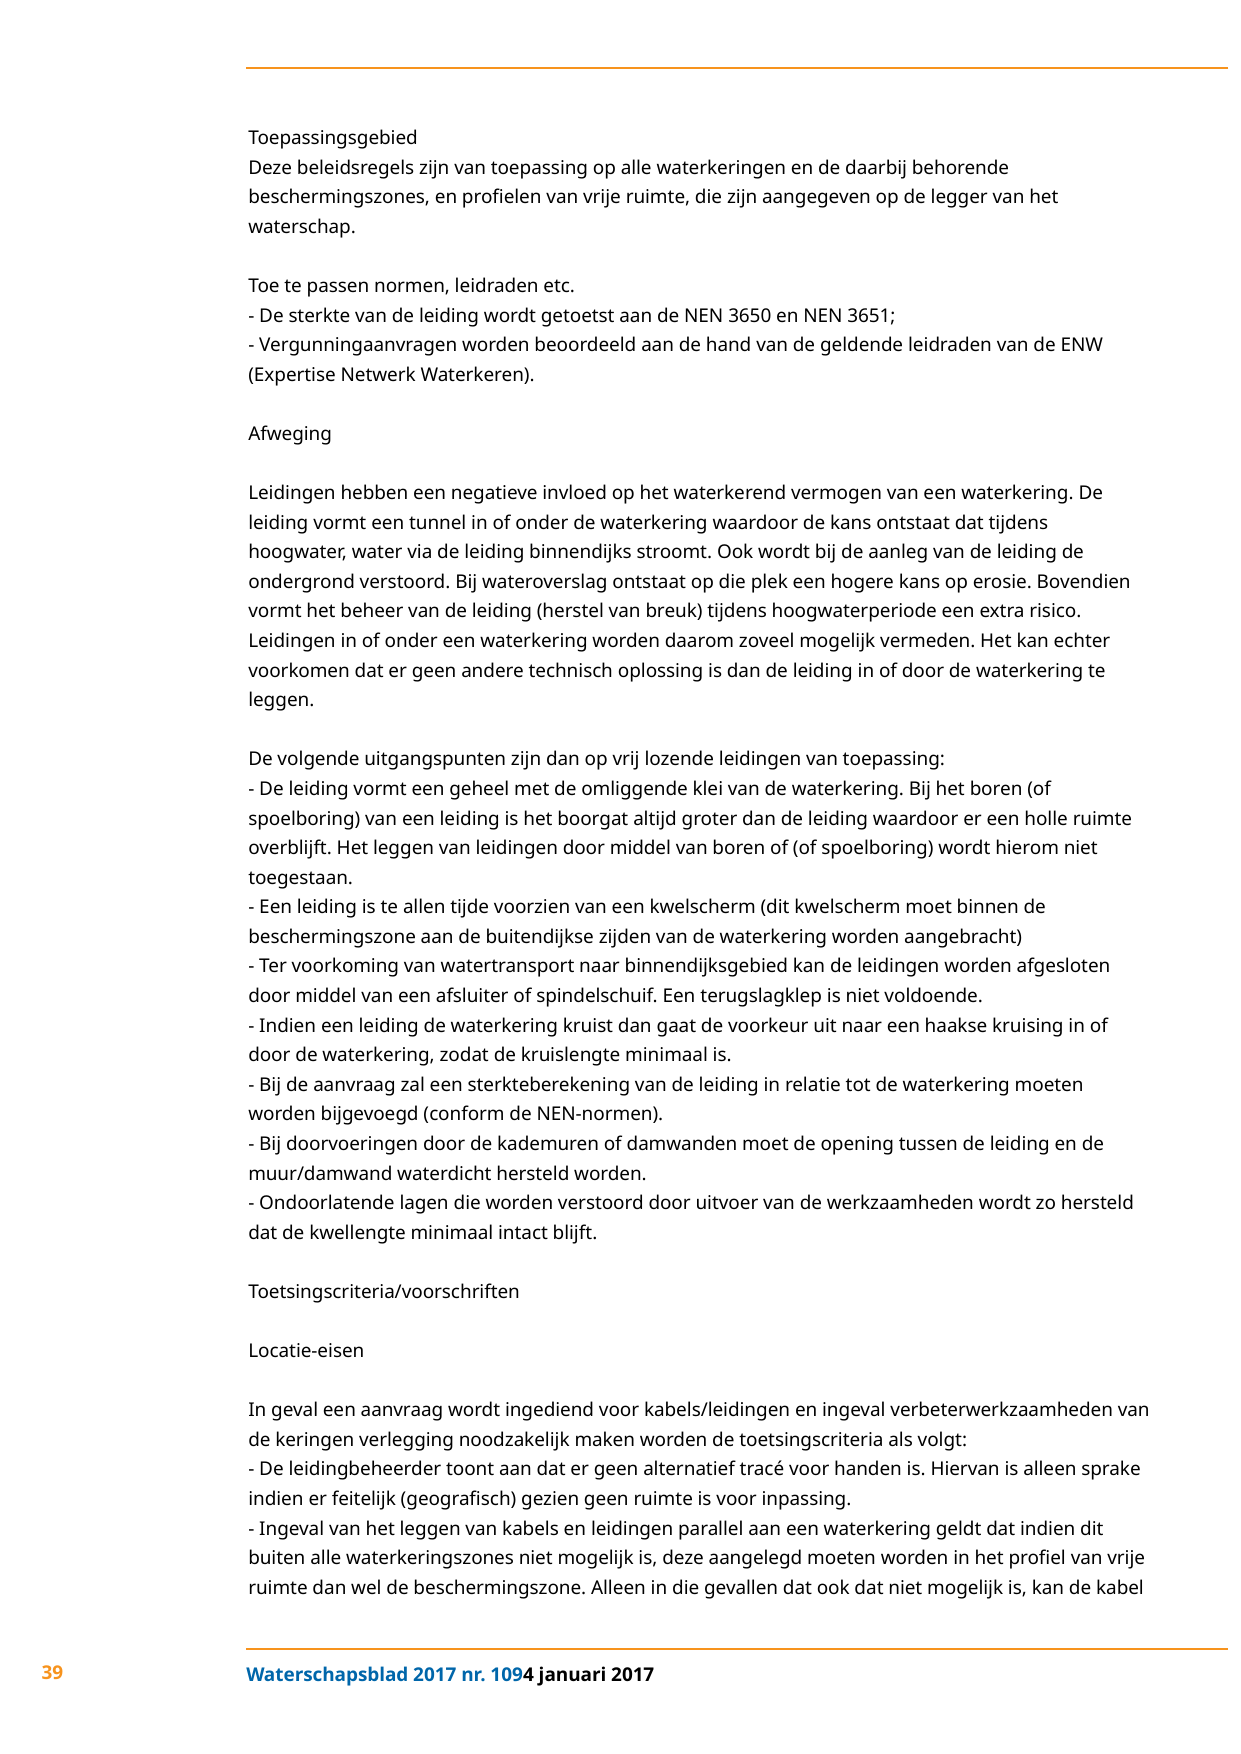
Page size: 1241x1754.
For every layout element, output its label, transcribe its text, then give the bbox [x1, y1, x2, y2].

text De volgende uitgangspunten zijn dan op vrij lozende leidingen van toepassing: [248, 746, 1152, 771]
text Afweging [248, 420, 1152, 446]
text - Ondoorlatende lagen die worden verstoord door uitvoer van de werkzaamheden wordt zo hersteld dat de kwellengte minimaal intact blijft. [248, 1189, 1152, 1245]
text - Ingeval van het leggen van kabels en leidingen parallel aan een waterkering geldt dat indien dit buiten alle waterkeringszones niet mogelijk is, deze aangelegd moeten worden in het profiel van vrije ruimte dan wel de beschermingszone. Alleen in die gevallen dat ook dat niet mogelijk is, kan de kabel [248, 1515, 1152, 1600]
text - Indien een leiding de waterkering kruist dan gaat de voorkeur uit naar een haakse kruising in of door de waterkering, zodat de kruislengte minimaal is. [248, 1012, 1152, 1067]
text - Vergunningaanvragen worden beoordeeld aan de hand van de geldende leidraden van de ENW (Expertise Netwerk Waterkeren). [248, 331, 1152, 387]
text - De sterkte van de leiding wordt getoetst aan de NEN 3650 en NEN 3651; [248, 302, 1152, 328]
picture [41, 47, 231, 172]
text Leidingen hebben een negatieve invloed op het waterkerend vermogen van een waterkering. De leiding vormt een tunnel in of onder de waterkering waardoor de kans ontstaat dat tijdens hoogwater, water via de leiding binnendijks stroomt. Ook wordt bij de aanleg van de leiding de ondergrond verstoord. Bij wateroverslag ontstaat op die plek een hogere kans op erosie. Bovendien vormt het beheer van de leiding (herstel van breuk) tijdens hoogwaterperiode een extra risico. Leidingen in of onder een waterkering worden daarom zoveel mogelijk vermeden. Het kan echter voorkomen dat er geen andere technisch oplossing is dan de leiding in of door de waterkering te leggen. [248, 479, 1152, 712]
text - De leidingbeheerder toont aan dat er geen alternatief tracé voor handen is. Hiervan is alleen sprake indien er feitelijk (geografisch) gezien geen ruimte is voor inpassing. [248, 1456, 1152, 1511]
text - Bij de aanvraag zal een sterkteberekening van de leiding in relatie tot de waterkering moeten worden bijgevoegd (conform de NEN-normen). [248, 1071, 1152, 1126]
text - Een leiding is te allen tijde voorzien van een kwelscherm (dit kwelscherm moet binnen de beschermingszone aan de buitendijkse zijden van de waterkering worden aangebracht) [248, 893, 1152, 949]
text - Ter voorkoming van watertransport naar binnendijksgebied kan de leidingen worden afgesloten door middel van een afsluiter of spindelschuif. Een terugslagklep is niet voldoende. [248, 953, 1152, 1008]
text Locatie-eisen [248, 1337, 1152, 1363]
text In geval een aanvraag wordt ingediend voor kabels/leidingen en ingeval verbeterwerkzaamheden van de keringen verlegging noodzakelijk maken worden de toetsingscriteria als volgt: [248, 1396, 1152, 1452]
text - Bij doorvoeringen door de kademuren of damwanden moet de opening tussen de leiding en de muur/damwand waterdicht hersteld worden. [248, 1130, 1152, 1186]
text Toetsingscriteria/voorschriften [248, 1278, 1152, 1304]
text - De leiding vormt een geheel met de omliggende klei van de waterkering. Bij het boren (of spoelboring) van een leiding is het boorgat altijd groter dan de leiding waardoor er een holle ruimte overblijft. Het leggen van leidingen door middel van boren of (of spoelboring) wordt hierom niet toegestaan. [248, 775, 1152, 890]
text Toepassingsgebied [248, 124, 1152, 150]
text Deze beleidsregels zijn van toepassing op alle waterkeringen en de daarbij behorende beschermingszones, en profielen van vrije ruimte, die zijn aangegeven op de legger van het waterschap. [248, 154, 1152, 239]
text Toe te passen normen, leidraden etc. [248, 272, 1152, 298]
